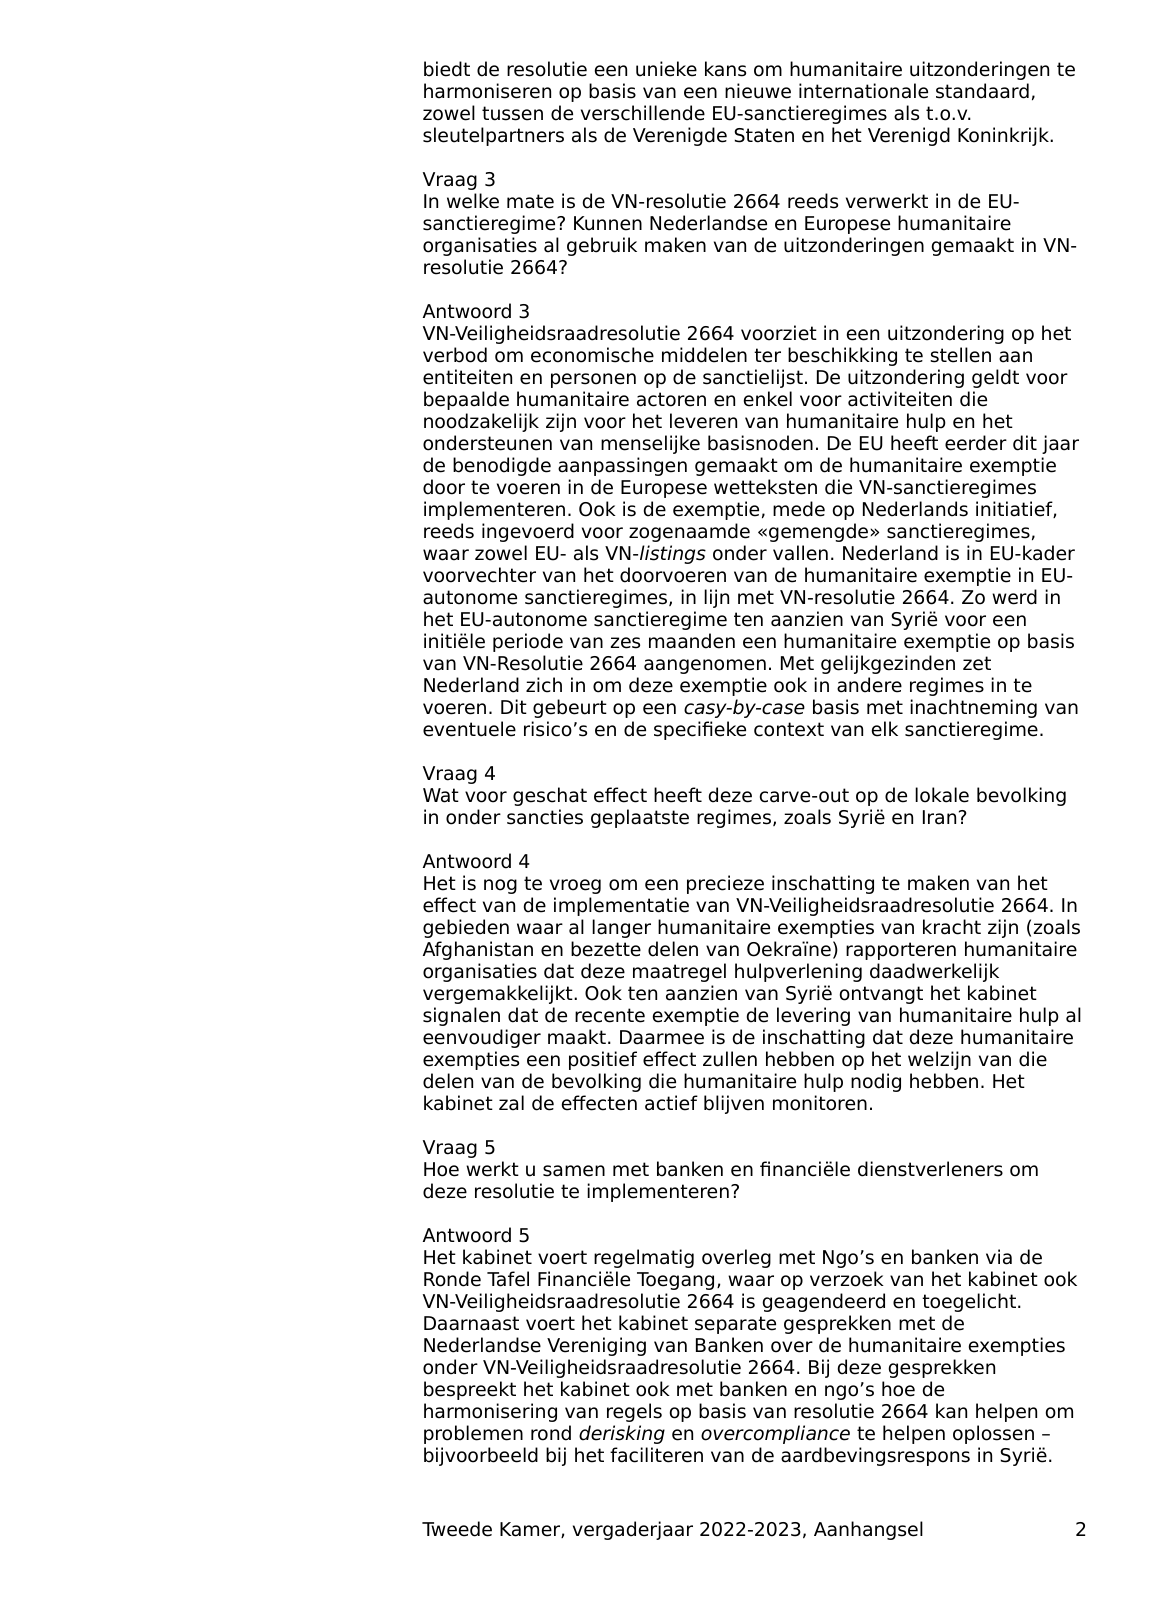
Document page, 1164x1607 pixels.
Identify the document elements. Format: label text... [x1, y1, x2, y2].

text VN-Veiligheidsraadresolutie 2664 voorziet in een uitzondering op het verbod om economische middelen ter beschikking te stellen aan entiteiten en personen op de sanctielijst. De uitzondering geldt voor bepaalde humanitaire actoren en enkel voor activiteiten die noodzakelijk zijn voor het leveren van humanitaire hulp en het ondersteunen van menselijke basisnoden. De EU heeft eerder dit jaar de benodigde aanpassingen gemaakt om de humanitaire exemptie door te voeren in de Europese wetteksten die VN-sanctieregimes implementeren. Ook is de exemptie, mede op Nederlands initiatief, reeds ingevoerd voor zogenaamde «gemengde» sanctieregimes, waar zowel EU- als VN-listings onder vallen. Nederland is in EU-kader voorvechter van het doorvoeren van de humanitaire exemptie in EU-autonome sanctieregimes, in lijn met VN-resolutie 2664. Zo werd in het EU-autonome sanctieregime ten aanzien van Syrië voor een initiële periode van zes maanden een humanitaire exemptie op basis van VN-Resolutie 2664 aangenomen. Met gelijkgezinden zet Nederland zich in om deze exemptie ook in andere regimes in te voeren. Dit gebeurt op een casy-by-case basis met inachtneming van eventuele risico’s en de specifieke context van elk sanctieregime. [422, 323, 1087, 741]
text Antwoord 5 [422, 1225, 1087, 1247]
text Het kabinet voert regelmatig overleg met Ngo’s en banken via de Ronde Tafel Financiële Toegang, waar op verzoek van het kabinet ook VN-Veiligheidsraadresolutie 2664 is geagendeerd en toegelicht. Daarnaast voert het kabinet separate gesprekken met de Nederlandse Vereniging van Banken over de humanitaire exempties onder VN-Veiligheidsraadresolutie 2664. Bij deze gesprekken bespreekt het kabinet ook met banken en ngo’s hoe de harmonisering van regels op basis van resolutie 2664 kan helpen om problemen rond derisking en overcompliance te helpen oplossen – bijvoorbeeld bij het faciliteren van de aardbevingsrespons in Syrië. [422, 1247, 1087, 1467]
text Vraag 3 [422, 169, 1087, 191]
text Het is nog te vroeg om een precieze inschatting te maken van het effect van de implementatie van VN-Veiligheidsraadresolutie 2664. In gebieden waar al langer humanitaire exempties van kracht zijn (zoals Afghanistan en bezette delen van Oekraïne) rapporteren humanitaire organisaties dat deze maatregel hulpverlening daadwerkelijk vergemakkelijkt. Ook ten aanzien van Syrië ontvangt het kabinet signalen dat de recente exemptie de levering van humanitaire hulp al eenvoudiger maakt. Daarmee is de inschatting dat deze humanitaire exempties een positief effect zullen hebben op het welzijn van die delen van de bevolking die humanitaire hulp nodig hebben. Het kabinet zal de effecten actief blijven monitoren. [422, 873, 1087, 1115]
text Antwoord 3 [422, 301, 1087, 323]
text Antwoord 4 [422, 851, 1087, 873]
text Vraag 4 [422, 763, 1087, 785]
text In welke mate is de VN-resolutie 2664 reeds verwerkt in de EU-sanctieregime? Kunnen Nederlandse en Europese humanitaire organisaties al gebruik maken van de uitzonderingen gemaakt in VN-resolutie 2664? [422, 191, 1087, 279]
text biedt de resolutie een unieke kans om humanitaire uitzonderingen te harmoniseren op basis van een nieuwe internationale standaard, zowel tussen de verschillende EU-sanctieregimes als t.o.v. sleutelpartners als de Verenigde Staten en het Verenigd Koninkrijk. [422, 59, 1087, 147]
text Wat voor geschat effect heeft deze carve-out op de lokale bevolking in onder sancties geplaatste regimes, zoals Syrië en Iran? [422, 785, 1087, 829]
text Vraag 5 [422, 1137, 1087, 1159]
text Hoe werkt u samen met banken en financiële dienstverleners om deze resolutie te implementeren? [422, 1159, 1087, 1203]
